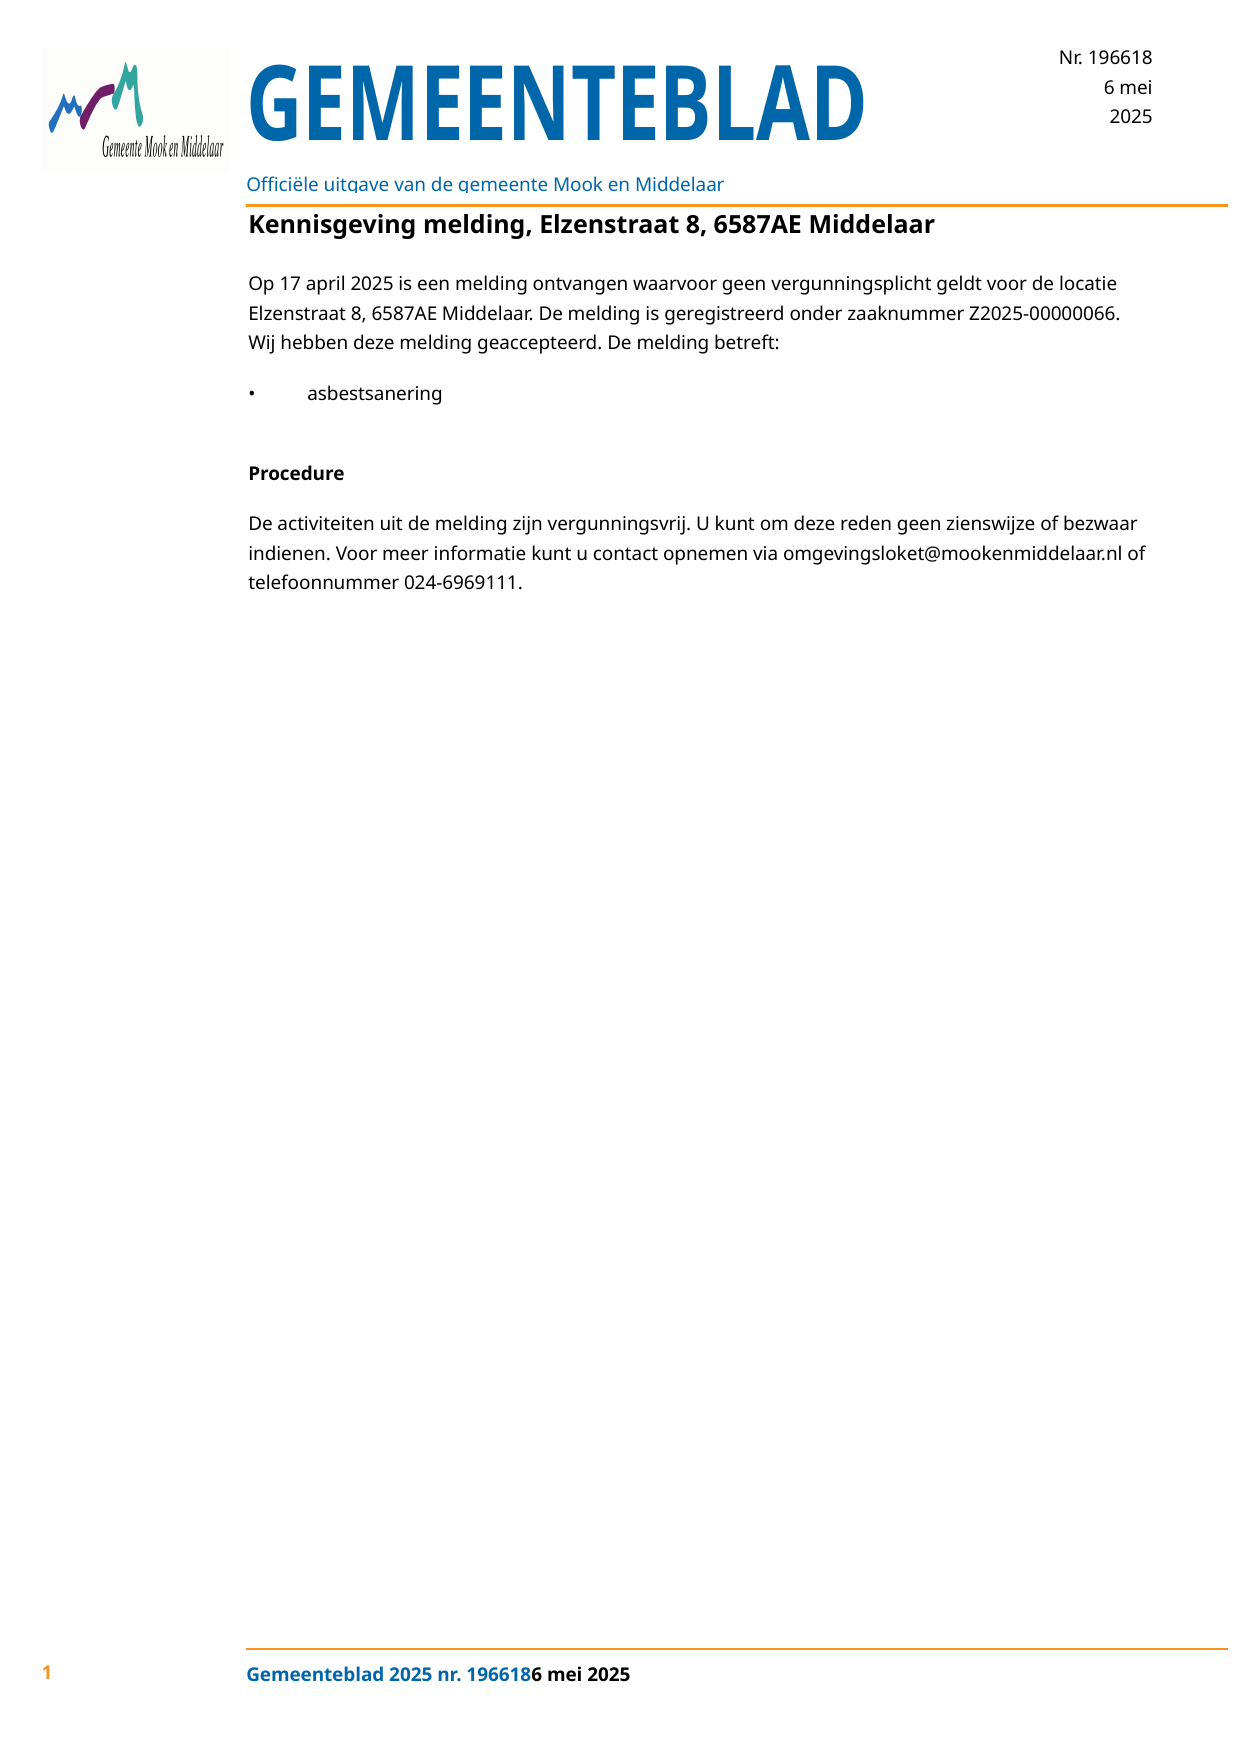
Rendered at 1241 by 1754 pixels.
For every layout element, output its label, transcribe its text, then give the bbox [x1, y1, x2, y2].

text Op 17 april 2025 is een melding ontvangen waarvoor geen vergunningsplicht geldt voor de locatie Elzenstraat 8, 6587AE Middelaar. De melding is geregistreerd onder zaaknummer Z2025-00000066. Wij hebben deze melding geaccepteerd. De melding betreft: [248, 270, 1152, 355]
text De activiteiten uit de melding zijn vergunningsvrij. U kunt om deze reden geen zienswijze of bezwaar indienen. Voor meer informatie kunt u contact opnemen via omgevingsloket@mookenmiddelaar.nl of telefoonnummer 024-6969111. [248, 510, 1152, 595]
text Procedure [248, 460, 1152, 486]
list asbestsanering [248, 380, 1152, 406]
picture [41, 47, 231, 172]
text Kennisgeving melding, Elzenstraat 8, 6587AE Middelaar [248, 207, 1152, 241]
